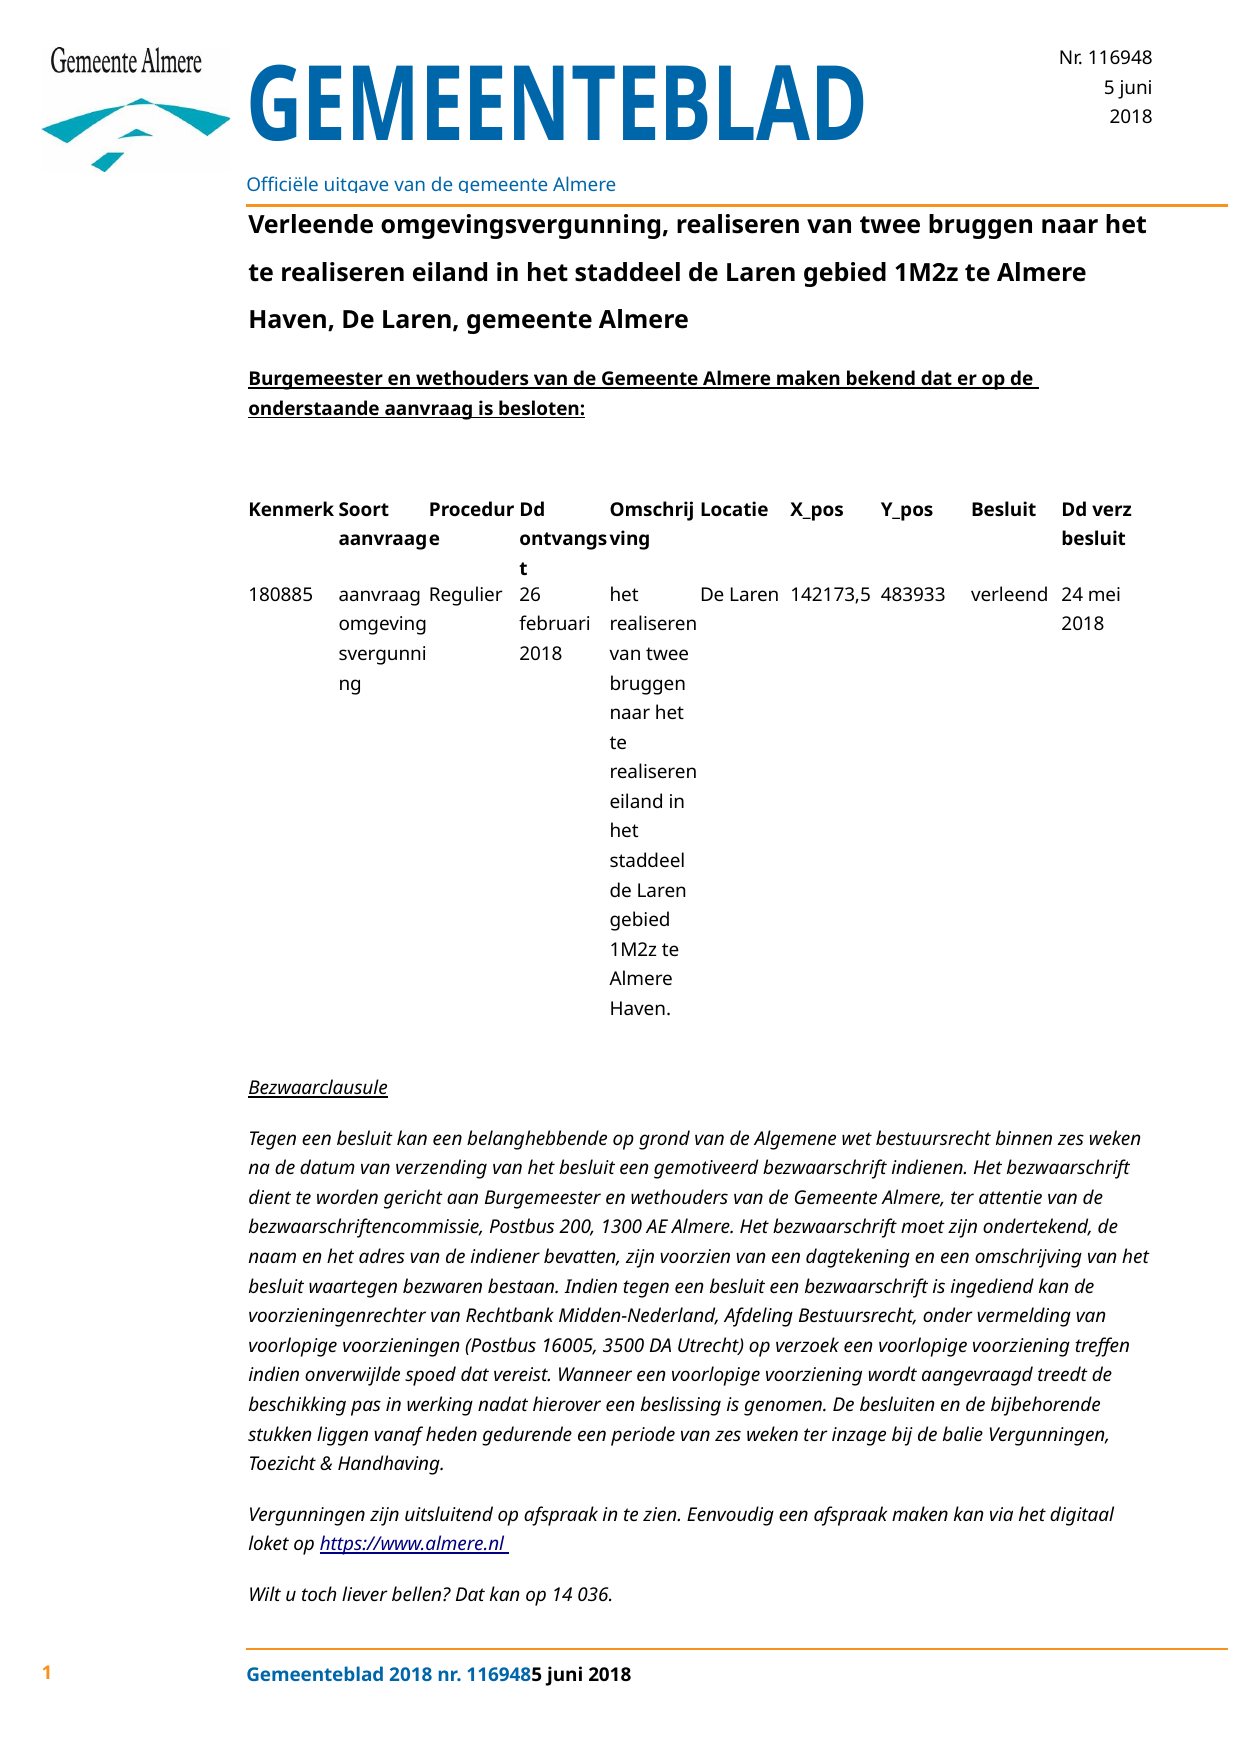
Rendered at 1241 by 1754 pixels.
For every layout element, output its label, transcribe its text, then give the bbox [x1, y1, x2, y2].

table_header Procedure [429, 496, 519, 581]
text Verleende omgevingsvergunning, realiseren van twee bruggen naar het te realiseren eiland in het staddeel de Laren gebied 1M2z te Almere Haven, De Laren, gemeente Almere [248, 207, 1152, 336]
table_header Omschrijving [609, 496, 700, 581]
table_header Besluit [971, 496, 1061, 581]
table_cell het realiseren van twee bruggen naar het te realiseren eiland in het staddeel de Laren gebied 1M2z te Almere Haven. [609, 581, 700, 1021]
table_cell 24 mei 2018 [1061, 581, 1152, 1021]
table_cell 26 februari 2018 [519, 581, 609, 1021]
table_cell Regulier [429, 581, 519, 1021]
table_cell De Laren [700, 581, 790, 1021]
table_header Dd ontvangst [519, 496, 609, 581]
table_header Locatie [700, 496, 790, 581]
table_cell 483933 [881, 581, 971, 1021]
text Tegen een besluit kan een belanghebbende op grond van de Algemene wet bestuursrecht binnen zes weken na de datum van verzending van het besluit een gemotiveerd bezwaarschrift indienen. Het bezwaarschrift dient te worden gericht aan Burgemeester en wethouders van de Gemeente Almere, ter attentie van de bezwaarschriftencommissie, Postbus 200, 1300 AE Almere. Het bezwaarschrift moet zijn ondertekend, de naam en het adres van de indiener bevatten, zijn voorzien van een dagtekening en een omschrijving van het besluit waartegen bezwaren bestaan. Indien tegen een besluit een bezwaarschrift is ingediend kan de voorzieningenrechter van Rechtbank Midden-Nederland, Afdeling Bestuursrecht, onder vermelding van voorlopige voorzieningen (Postbus 16005, 3500 DA Utrecht) op verzoek een voorlopige voorziening treffen indien onverwijlde spoed dat vereist. Wanneer een voorlopige voorziening wordt aangevraagd treedt de beschikking pas in werking nadat hierover een beslissing is genomen. De besluiten en de bijbehorende stukken liggen vanaf heden gedurende een periode van zes weken ter inzage bij de balie Vergunningen, Toezicht & Handhaving. [248, 1125, 1152, 1476]
table_header Soort aanvraag [338, 496, 429, 581]
table_header X_pos [790, 496, 881, 581]
table_cell verleend [971, 581, 1061, 1021]
table_header Y_pos [881, 496, 971, 581]
table_cell 180885 [248, 581, 338, 1021]
table_header Kenmerk [248, 496, 338, 581]
text Burgemeester en wethouders van de Gemeente Almere maken bekend dat er op de onderstaande aanvraag is besloten: [248, 366, 1152, 421]
text Wilt u toch liever bellen? Dat kan op 14 036. [248, 1581, 1152, 1606]
text Vergunningen zijn uitsluitend op afspraak in te zien. Eenvoudig een afspraak maken kan via het digitaal loket op https://www.almere.nl [248, 1501, 1152, 1556]
table_cell aanvraag omgevingsvergunning [338, 581, 429, 1021]
table_cell 142173,5 [790, 581, 881, 1021]
picture [41, 47, 231, 172]
text Bezwaarclausule [248, 1074, 1152, 1100]
table_header Dd verz besluit [1061, 496, 1152, 581]
